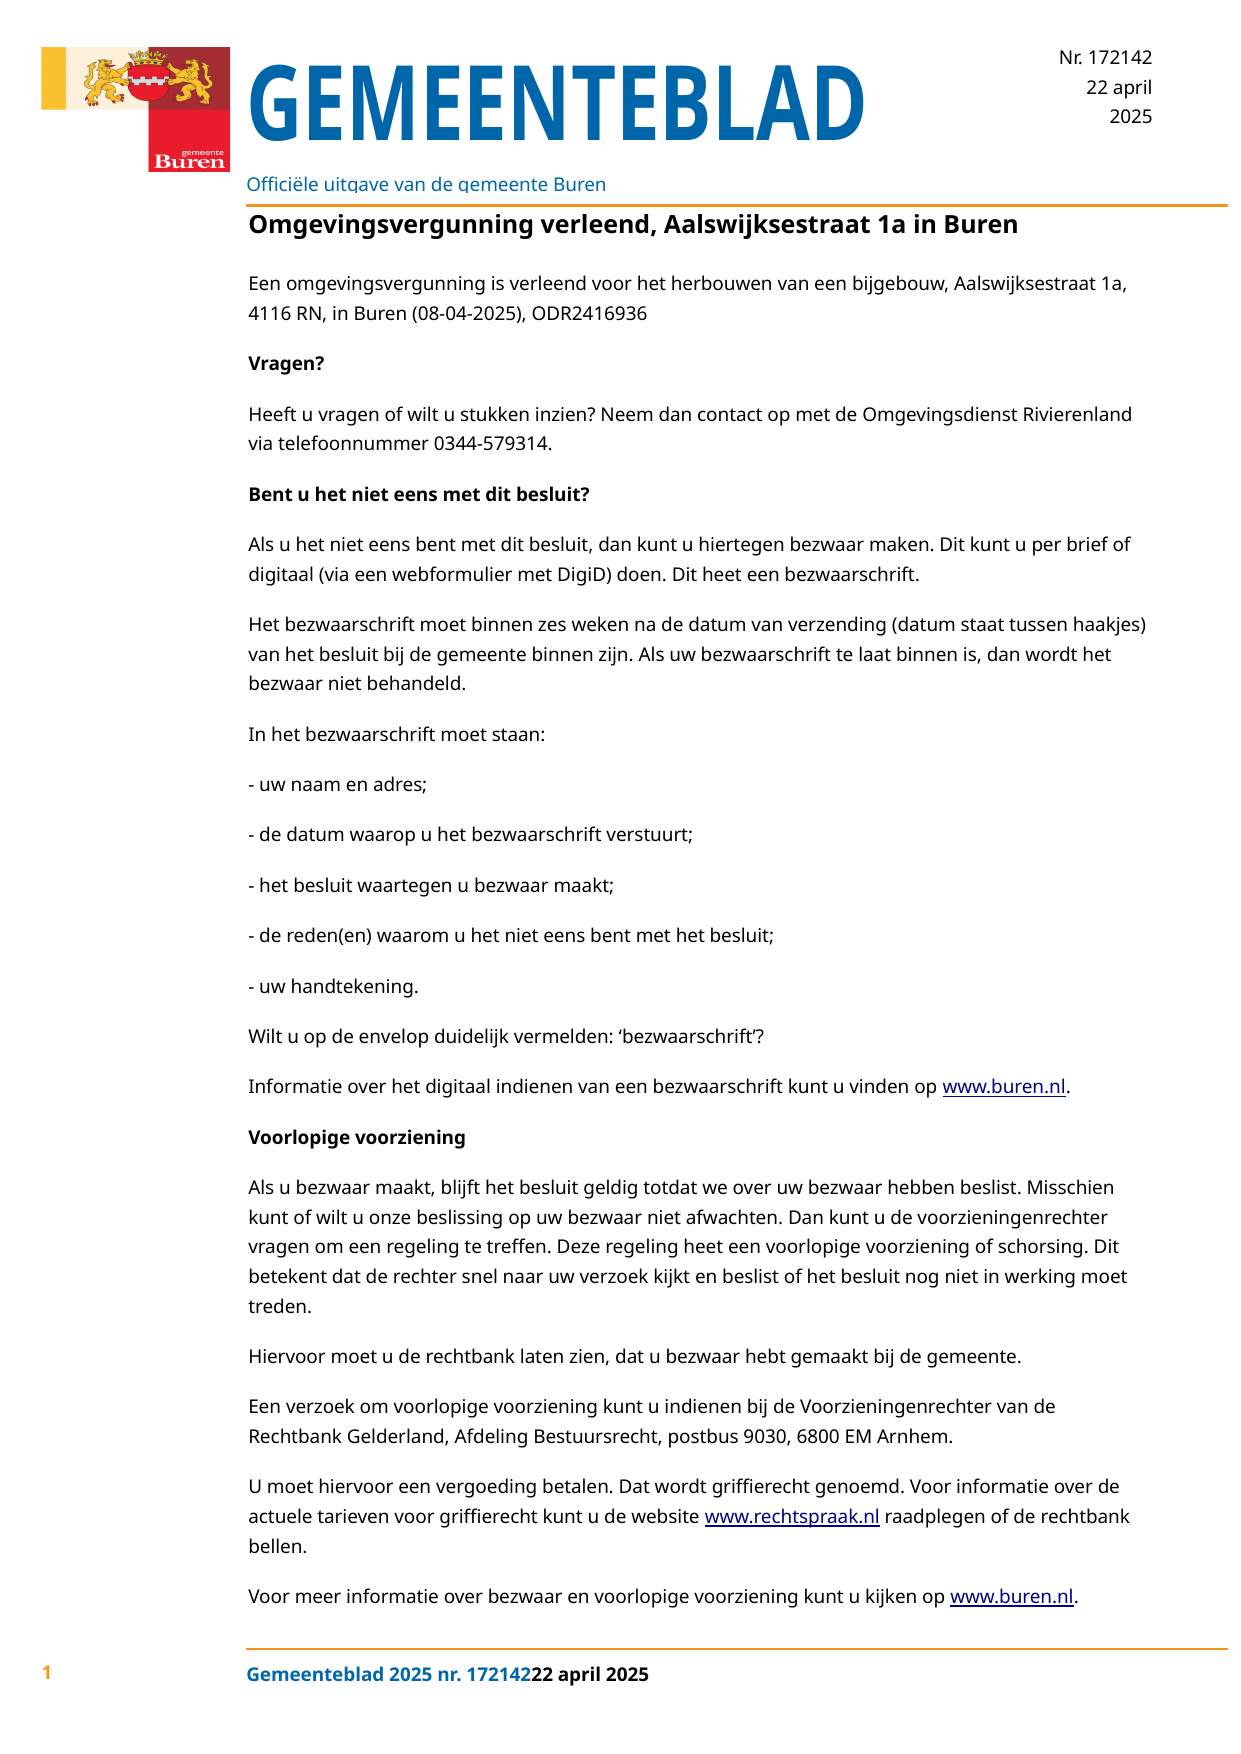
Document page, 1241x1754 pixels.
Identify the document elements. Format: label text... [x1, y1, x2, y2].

picture [41, 47, 231, 172]
text Een verzoek om voorlopige voorziening kunt u indienen bij de Voorzieningenrechter van de Rechtbank Gelderland, Afdeling Bestuursrecht, postbus 9030, 6800 EM Arnhem. [248, 1394, 1152, 1449]
text - uw handtekening. [248, 973, 1152, 998]
text Omgevingsvergunning verleend, Aalswijksestraat 1a in Buren [248, 207, 1152, 241]
text Het bezwaarschrift moet binnen zes weken na de datum van verzending (datum staat tussen haakjes) van het besluit bij de gemeente binnen zijn. Als uw bezwaarschrift te laat binnen is, dan wordt het bezwaar niet behandeld. [248, 611, 1152, 696]
text - uw naam en adres; [248, 771, 1152, 797]
text Hiervoor moet u de rechtbank laten zien, dat u bezwaar hebt gemaakt bij de gemeente. [248, 1343, 1152, 1369]
text - de datum waarop u het bezwaarschrift verstuurt; [248, 822, 1152, 847]
text U moet hiervoor een vergoeding betalen. Dat wordt griffierecht genoemd. Voor informatie over de actuele tarieven voor griffierecht kunt u de website www.rechtspraak.nl raadplegen of de rechtbank bellen. [248, 1474, 1152, 1558]
text Voor meer informatie over bezwaar en voorlopige voorziening kunt u kijken op www.buren.nl. [248, 1583, 1152, 1609]
text Wilt u op de envelop duidelijk vermelden: ‘bezwaarschrift’? [248, 1023, 1152, 1049]
text Bent u het niet eens met dit besluit? [248, 481, 1152, 506]
text Informatie over het digitaal indienen van een bezwaarschrift kunt u vinden op www.buren.nl. [248, 1074, 1152, 1099]
text Heeft u vragen of wilt u stukken inzien? Neem dan contact op met de Omgevingsdienst Rivierenland via telefoonnummer 0344-579314. [248, 401, 1152, 456]
text Voorlopige voorziening [248, 1124, 1152, 1150]
text Een omgevingsvergunning is verleend voor het herbouwen van een bijgebouw, Aalswijksestraat 1a, 4116 RN, in Buren (08-04-2025), ODR2416936 [248, 270, 1152, 326]
text In het bezwaarschrift moet staan: [248, 721, 1152, 746]
text Als u het niet eens bent met dit besluit, dan kunt u hiertegen bezwaar maken. Dit kunt u per brief of digitaal (via een webformulier met DigiD) doen. Dit heet een bezwaarschrift. [248, 531, 1152, 586]
text - de reden(en) waarom u het niet eens bent met het besluit; [248, 922, 1152, 948]
text Vragen? [248, 350, 1152, 376]
text - het besluit waartegen u bezwaar maakt; [248, 872, 1152, 898]
text Als u bezwaar maakt, blijft het besluit geldig totdat we over uw bezwaar hebben beslist. Misschien kunt of wilt u onze beslissing op uw bezwaar niet afwachten. Dan kunt u de voorzieningenrechter vragen om een regeling te treffen. Deze regeling heet een voorlopige voorziening of schorsing. Dit betekent dat de rechter snel naar uw verzoek kijkt en beslist of het besluit nog niet in werking moet treden. [248, 1174, 1152, 1318]
